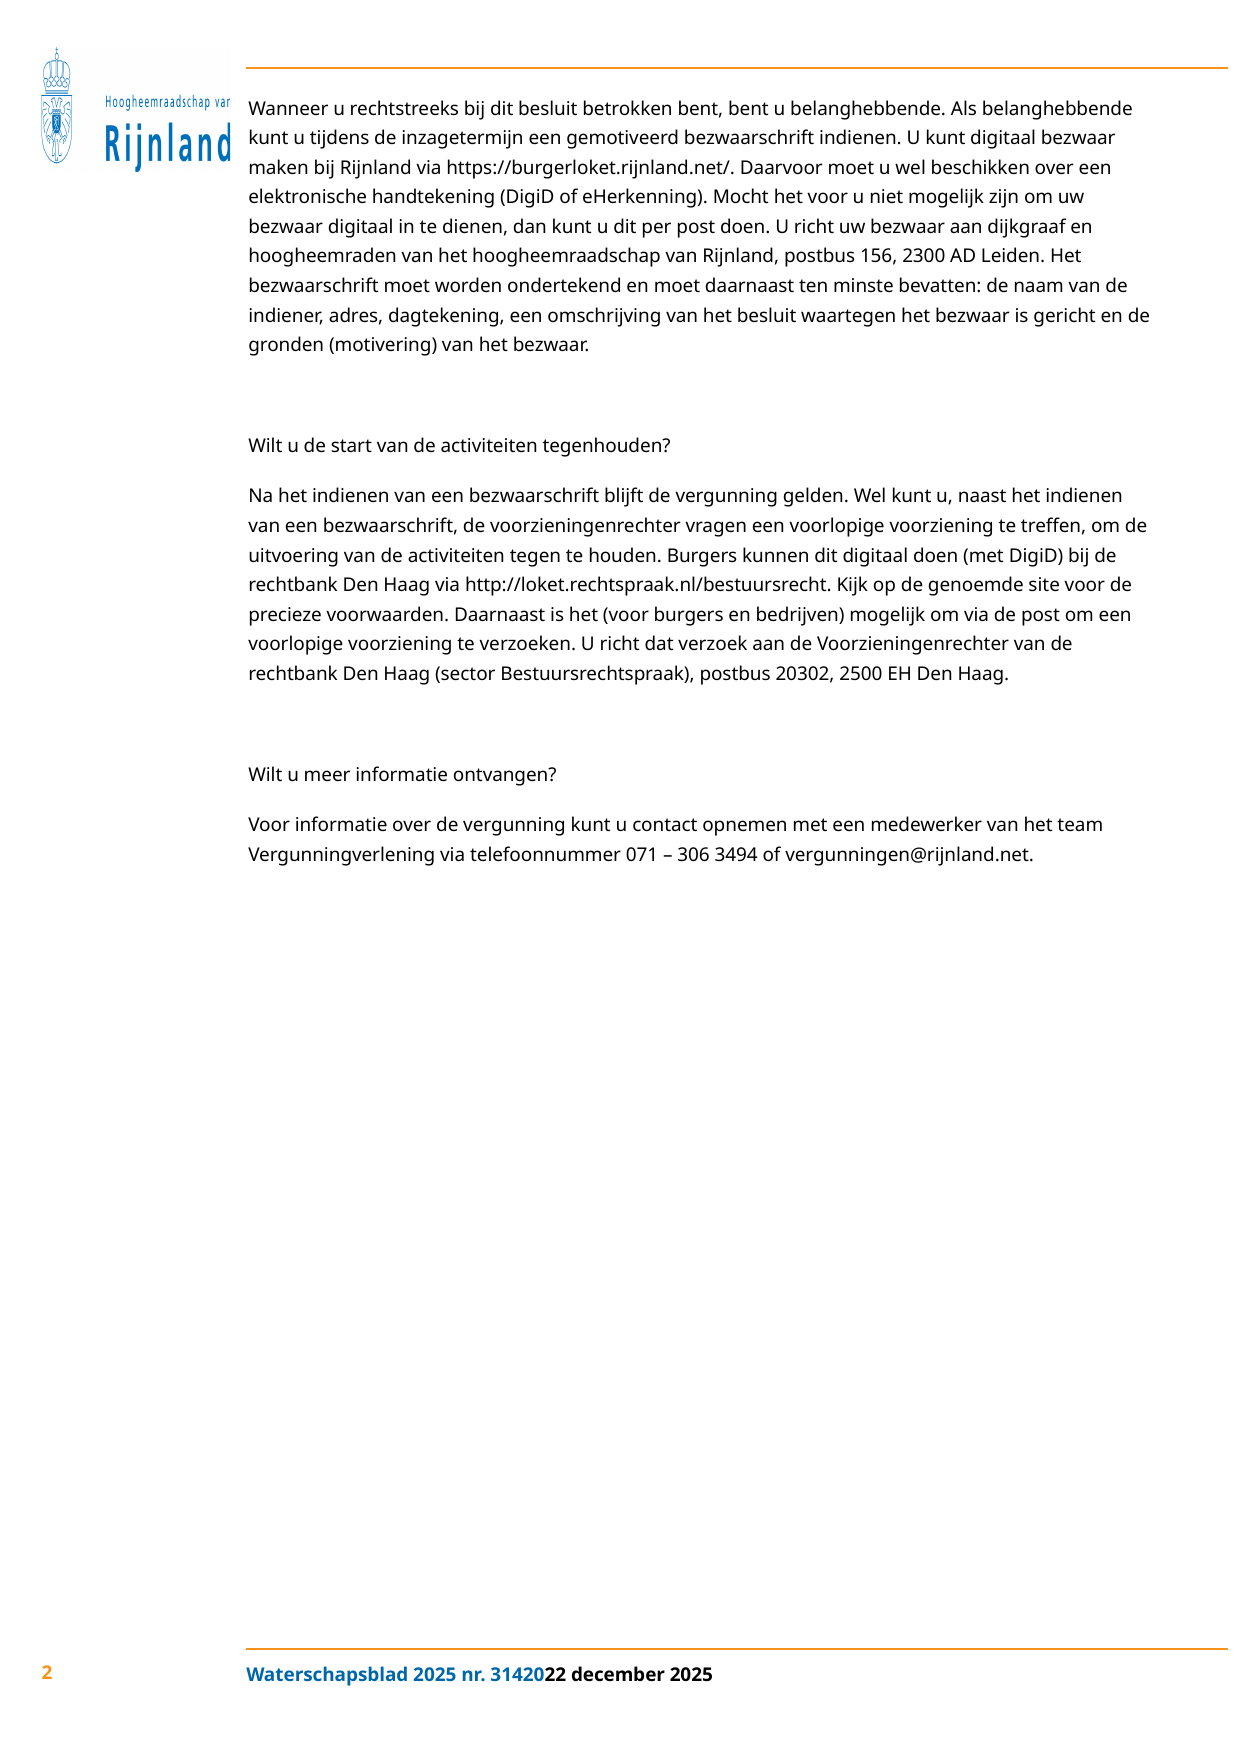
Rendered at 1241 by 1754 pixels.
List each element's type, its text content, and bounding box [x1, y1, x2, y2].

text Na het indienen van een bezwaarschrift blijft de vergunning gelden. Wel kunt u, naast het indienen van een bezwaarschrift, de voorzieningenrechter vragen een voorlopige voorziening te treffen, om de uitvoering van de activiteiten tegen te houden. Burgers kunnen dit digitaal doen (met DigiD) bij de rechtbank Den Haag via http://loket.rechtspraak.nl/bestuursrecht. Kijk op de genoemde site voor de precieze voorwaarden. Daarnaast is het (voor burgers en bedrijven) mogelijk om via de post om een voorlopige voorziening te verzoeken. U richt dat verzoek aan de Voorzieningenrechter van de rechtbank Den Haag (sector Bestuursrechtspraak), postbus 20302, 2500 EH Den Haag. [248, 483, 1152, 686]
text Wilt u meer informatie ontvangen? [248, 761, 1152, 787]
text Wilt u de start van de activiteiten tegenhouden? [248, 432, 1152, 458]
text Voor informatie over de vergunning kunt u contact opnemen met een medewerker van het team Vergunningverlening via telefoonnummer 071 – 306 3494 of vergunningen@rijnland.net. [248, 811, 1152, 867]
text Wanneer u rechtstreeks bij dit besluit betrokken bent, bent u belanghebbende. Als belanghebbende kunt u tijdens de inzagetermijn een gemotiveerd bezwaarschrift indienen. U kunt digitaal bezwaar maken bij Rijnland via https://burgerloket.rijnland.net/. Daarvoor moet u wel beschikken over een elektronische handtekening (DigiD of eHerkenning). Mocht het voor u niet mogelijk zijn om uw bezwaar digitaal in te dienen, dan kunt u dit per post doen. U richt uw bezwaar aan dijkgraaf en hoogheemraden van het hoogheemraadschap van Rijnland, postbus 156, 2300 AD Leiden. Het bezwaarschrift moet worden ondertekend en moet daarnaast ten minste bevatten: de naam van de indiener, adres, dagtekening, een omschrijving van het besluit waartegen het bezwaar is gericht en de gronden (motivering) van het bezwaar. [248, 95, 1152, 357]
picture [41, 47, 231, 172]
